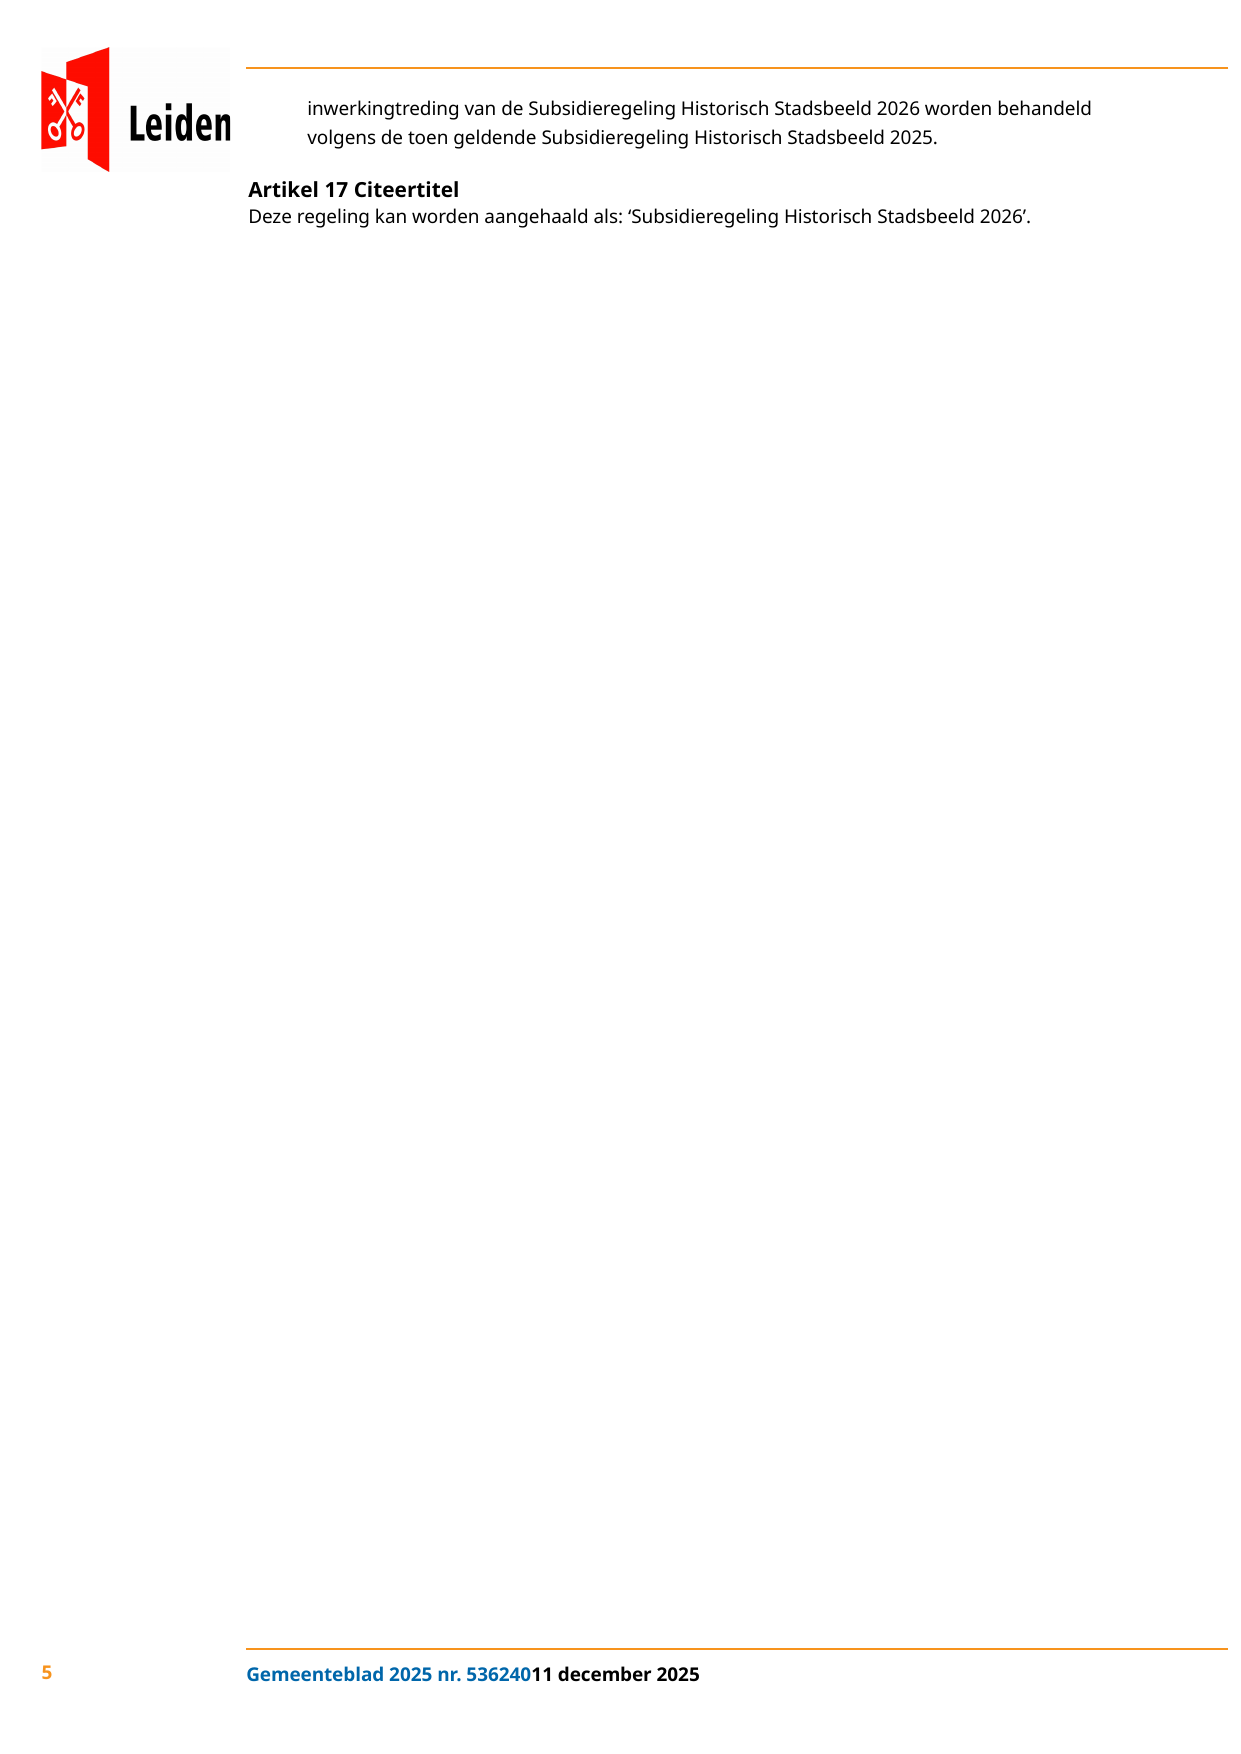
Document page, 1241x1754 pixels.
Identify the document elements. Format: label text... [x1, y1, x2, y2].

text Artikel 17 Citeertitel [248, 175, 1152, 203]
picture [41, 47, 231, 172]
list inwerkingtreding van de Subsidieregeling Historisch Stadsbeeld 2026 worden behandeld volgens de toen geldende Subsidieregeling Historisch Stadsbeeld 2025. [248, 95, 1152, 150]
text Deze regeling kan worden aangehaald als: ‘Subsidieregeling Historisch Stadsbeeld 2026’. [248, 203, 1152, 229]
